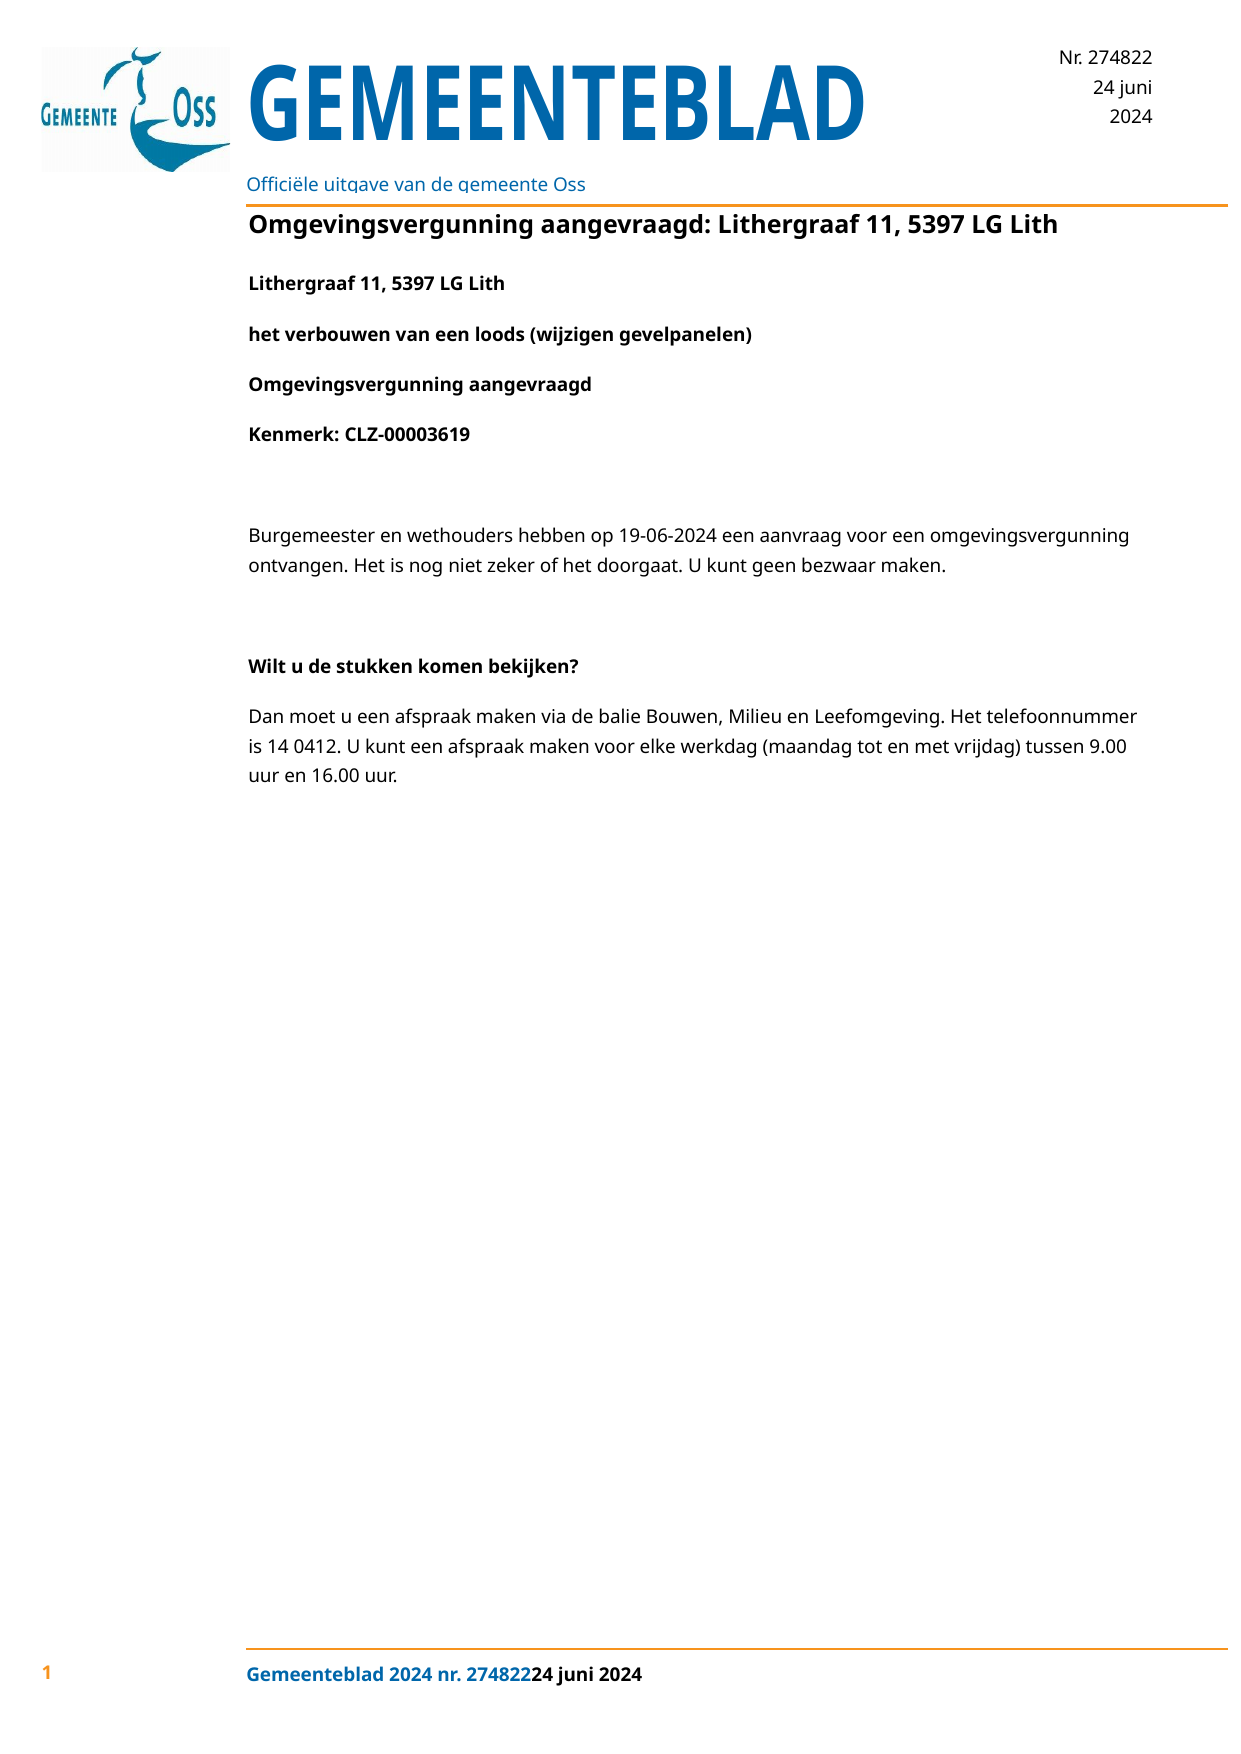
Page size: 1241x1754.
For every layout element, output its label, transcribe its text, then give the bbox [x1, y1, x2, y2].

text Burgemeester en wethouders hebben op 19-06-2024 een aanvraag voor een omgevingsvergunning ontvangen. Het is nog niet zeker of het doorgaat. U kunt geen bezwaar maken. [248, 522, 1152, 578]
text het verbouwen van een loods (wijzigen gevelpanelen) [248, 321, 1152, 346]
picture [41, 47, 231, 172]
text Dan moet u een afspraak maken via de balie Bouwen, Milieu en Leefomgeving. Het telefoonnummer is 14 0412. U kunt een afspraak maken voor elke werkdag (maandag tot en met vrijdag) tussen 9.00 uur en 16.00 uur. [248, 703, 1152, 788]
text Wilt u de stukken komen bekijken? [248, 653, 1152, 678]
text Lithergraaf 11, 5397 LG Lith [248, 270, 1152, 296]
text Omgevingsvergunning aangevraagd [248, 371, 1152, 397]
text Omgevingsvergunning aangevraagd: Lithergraaf 11, 5397 LG Lith [248, 207, 1152, 241]
text Kenmerk: CLZ-00003619 [248, 422, 1152, 447]
